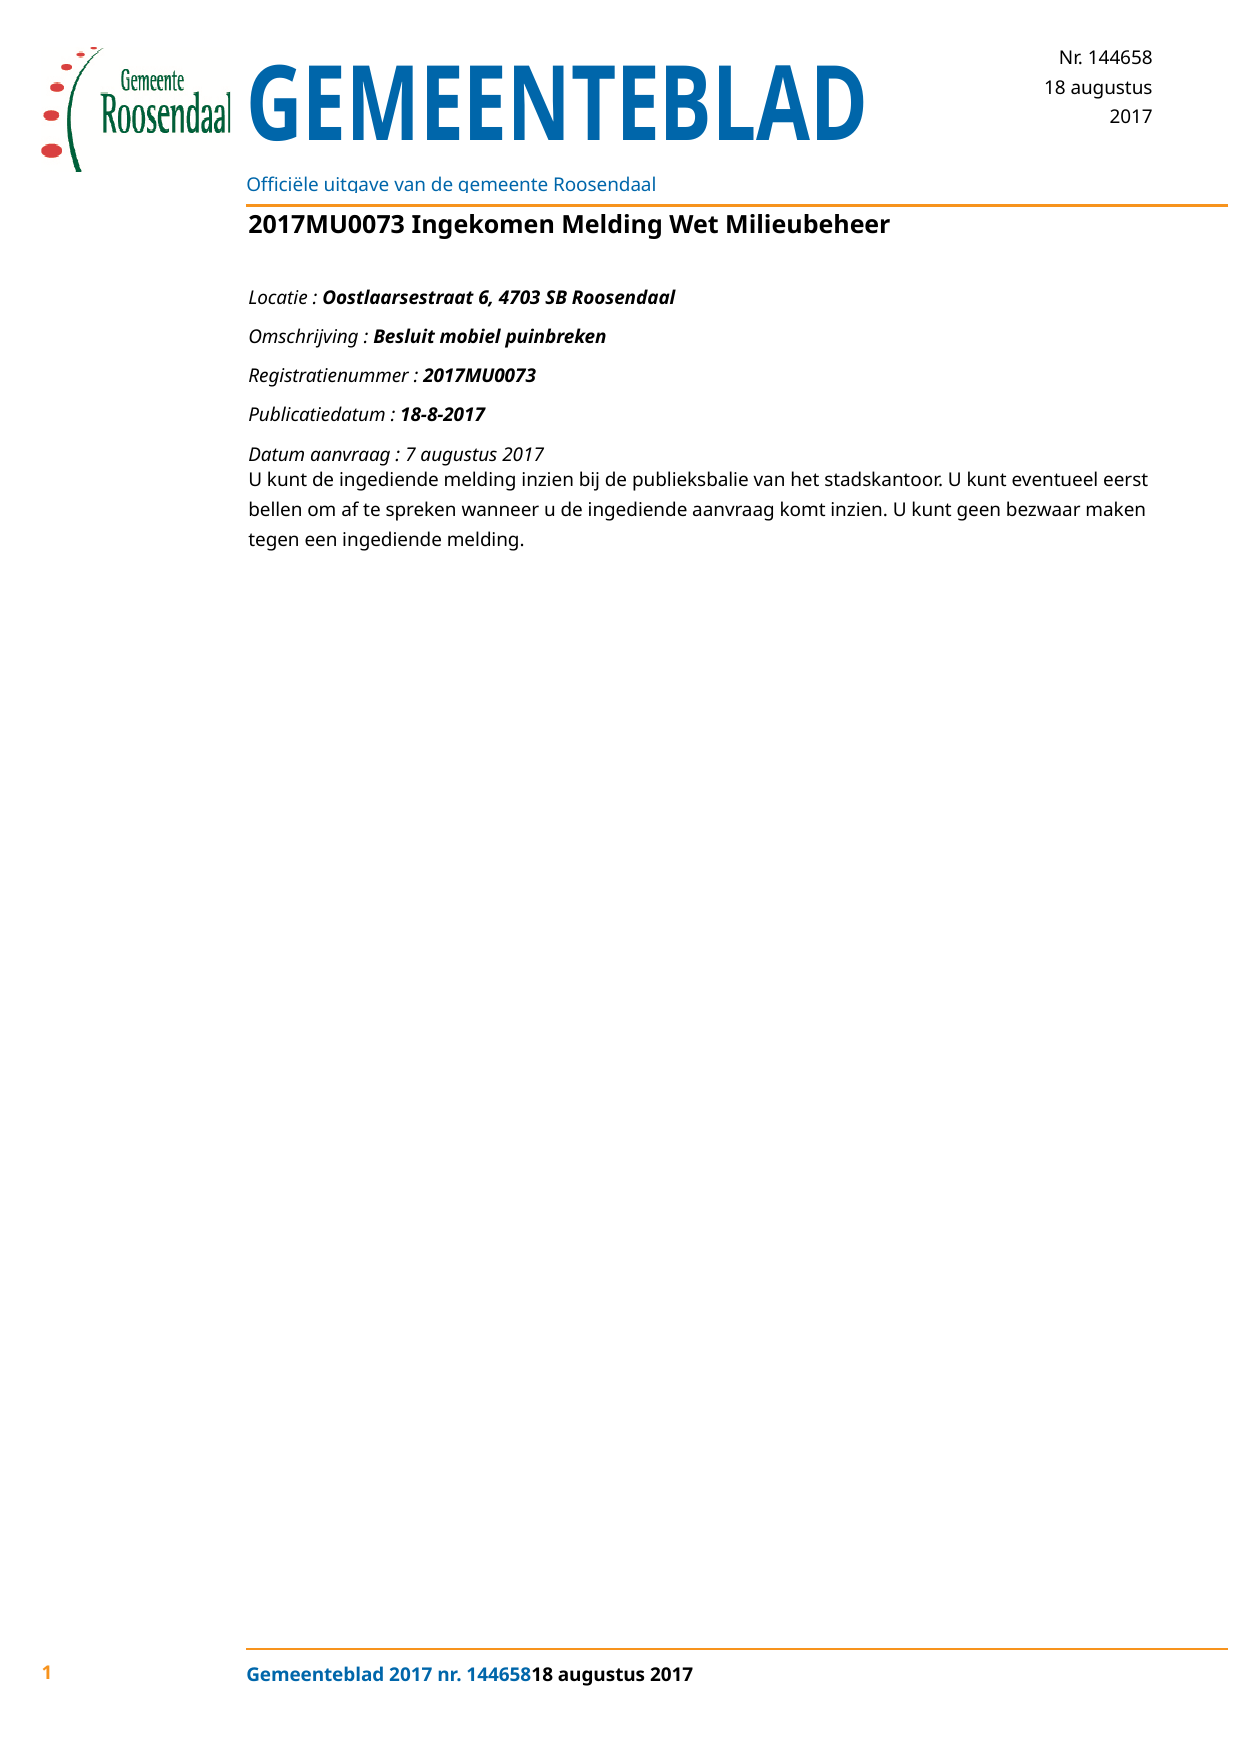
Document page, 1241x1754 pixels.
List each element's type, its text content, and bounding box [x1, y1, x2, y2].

text Locatie : Oostlaarsestraat 6, 4703 SB Roosendaal [248, 284, 1152, 309]
text Registratienummer : 2017MU0073 [248, 362, 1152, 388]
text Publicatiedatum : 18-8-2017 [248, 402, 1152, 427]
text 2017MU0073 Ingekomen Melding Wet Milieubeheer [248, 207, 1152, 241]
text U kunt de ingediende melding inzien bij de publieksbalie van het stadskantoor. U kunt eventueel eerst bellen om af te spreken wanneer u de ingediende aanvraag komt inzien. U kunt geen bezwaar maken tegen een ingediende melding. [248, 467, 1152, 552]
text Omschrijving : Besluit mobiel puinbreken [248, 323, 1152, 349]
text Datum aanvraag : 7 augustus 2017 [248, 441, 1152, 467]
picture [41, 47, 231, 172]
